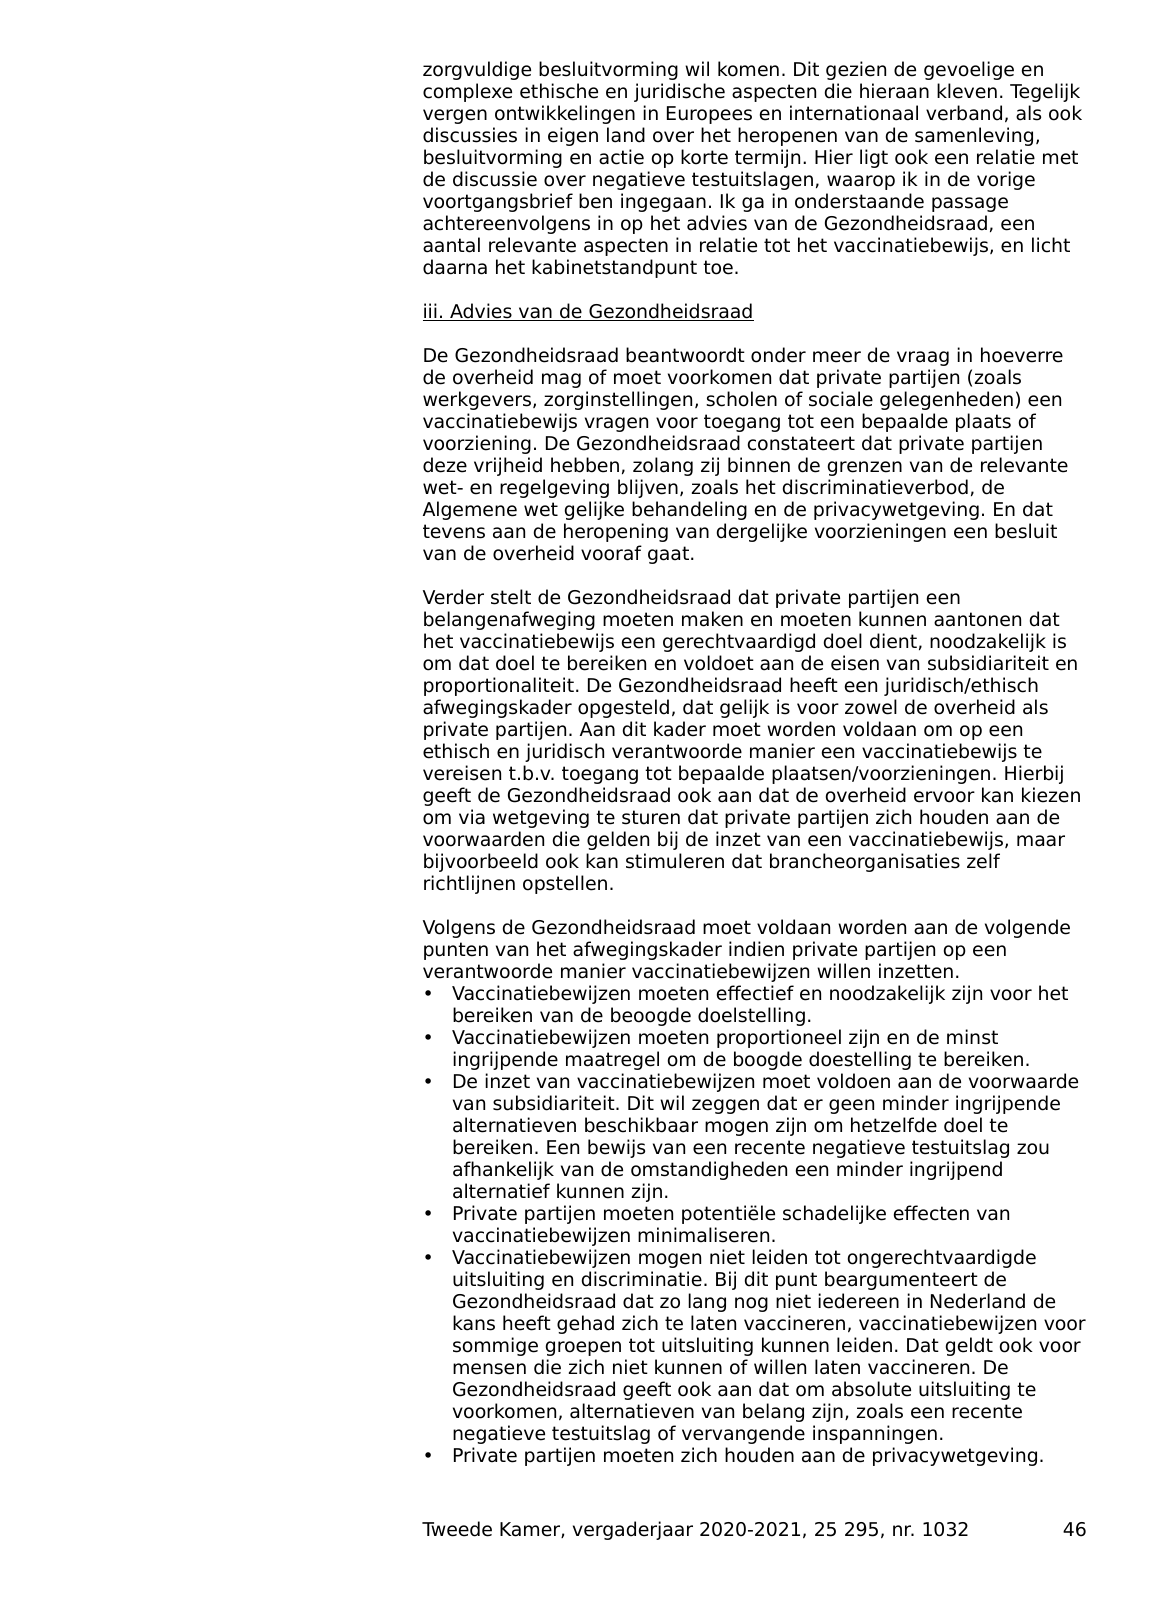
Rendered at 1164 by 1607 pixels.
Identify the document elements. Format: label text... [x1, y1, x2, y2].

text De Gezondheidsraad beantwoordt onder meer de vraag in hoeverre de overheid mag of moet voorkomen dat private partijen (zoals werkgevers, zorginstellingen, scholen of sociale gelegenheden) een vaccinatiebewijs vragen voor toegang tot een bepaalde plaats of voorziening. De Gezondheidsraad constateert dat private partijen deze vrijheid hebben, zolang zij binnen de grenzen van de relevante wet- en regelgeving blijven, zoals het discriminatieverbod, de Algemene wet gelijke behandeling en de privacywetgeving. En dat tevens aan de heropening van dergelijke voorzieningen een besluit van de overheid vooraf gaat. [422, 345, 1087, 565]
text • Vaccinatiebewijzen moeten proportioneel zijn en de minst ingrijpende maatregel om de boogde doestelling te bereiken. [422, 1027, 1087, 1071]
text • Vaccinatiebewijzen mogen niet leiden tot ongerechtvaardigde uitsluiting en discriminatie. Bij dit punt beargumenteert de Gezondheidsraad dat zo lang nog niet iedereen in Nederland de kans heeft gehad zich te laten vaccineren, vaccinatiebewijzen voor sommige groepen tot uitsluiting kunnen leiden. Dat geldt ook voor mensen die zich niet kunnen of willen laten vaccineren. De Gezondheidsraad geeft ook aan dat om absolute uitsluiting te voorkomen, alternatieven van belang zijn, zoals een recente negatieve testuitslag of vervangende inspanningen. [422, 1247, 1087, 1444]
text • Private partijen moeten zich houden aan de privacywetgeving. [422, 1444, 1087, 1467]
subtitle iii. Advies van de Gezondheidsraad [422, 301, 1087, 323]
text Volgens de Gezondheidsraad moet voldaan worden aan de volgende punten van het afwegingskader indien private partijen op een verantwoorde manier vaccinatiebewijzen willen inzetten. [422, 917, 1087, 983]
text • Vaccinatiebewijzen moeten effectief en noodzakelijk zijn voor het bereiken van de beoogde doelstelling. [422, 983, 1087, 1027]
text • De inzet van vaccinatiebewijzen moet voldoen aan de voorwaarde van subsidiariteit. Dit wil zeggen dat er geen minder ingrijpende alternatieven beschikbaar mogen zijn om hetzelfde doel te bereiken. Een bewijs van een recente negatieve testuitslag zou afhankelijk van de omstandigheden een minder ingrijpend alternatief kunnen zijn. [422, 1071, 1087, 1203]
text • Private partijen moeten potentiële schadelijke effecten van vaccinatiebewijzen minimaliseren. [422, 1203, 1087, 1247]
text zorgvuldige besluitvorming wil komen. Dit gezien de gevoelige en complexe ethische en juridische aspecten die hieraan kleven. Tegelijk vergen ontwikkelingen in Europees en internationaal verband, als ook discussies in eigen land over het heropenen van de samenleving, besluitvorming en actie op korte termijn. Hier ligt ook een relatie met de discussie over negatieve testuitslagen, waarop ik in de vorige voortgangsbrief ben ingegaan. Ik ga in onderstaande passage achtereenvolgens in op het advies van de Gezondheidsraad, een aantal relevante aspecten in relatie tot het vaccinatiebewijs, en licht daarna het kabinetstandpunt toe. [422, 59, 1087, 279]
text Verder stelt de Gezondheidsraad dat private partijen een belangenafweging moeten maken en moeten kunnen aantonen dat het vaccinatiebewijs een gerechtvaardigd doel dient, noodzakelijk is om dat doel te bereiken en voldoet aan de eisen van subsidiariteit en proportionaliteit. De Gezondheidsraad heeft een juridisch/ethisch afwegingskader opgesteld, dat gelijk is voor zowel de overheid als private partijen. Aan dit kader moet worden voldaan om op een ethisch en juridisch verantwoorde manier een vaccinatiebewijs te vereisen t.b.v. toegang tot bepaalde plaatsen/voorzieningen. Hierbij geeft de Gezondheidsraad ook aan dat de overheid ervoor kan kiezen om via wetgeving te sturen dat private partijen zich houden aan de voorwaarden die gelden bij de inzet van een vaccinatiebewijs, maar bijvoorbeeld ook kan stimuleren dat brancheorganisaties zelf richtlijnen opstellen. [422, 587, 1087, 895]
